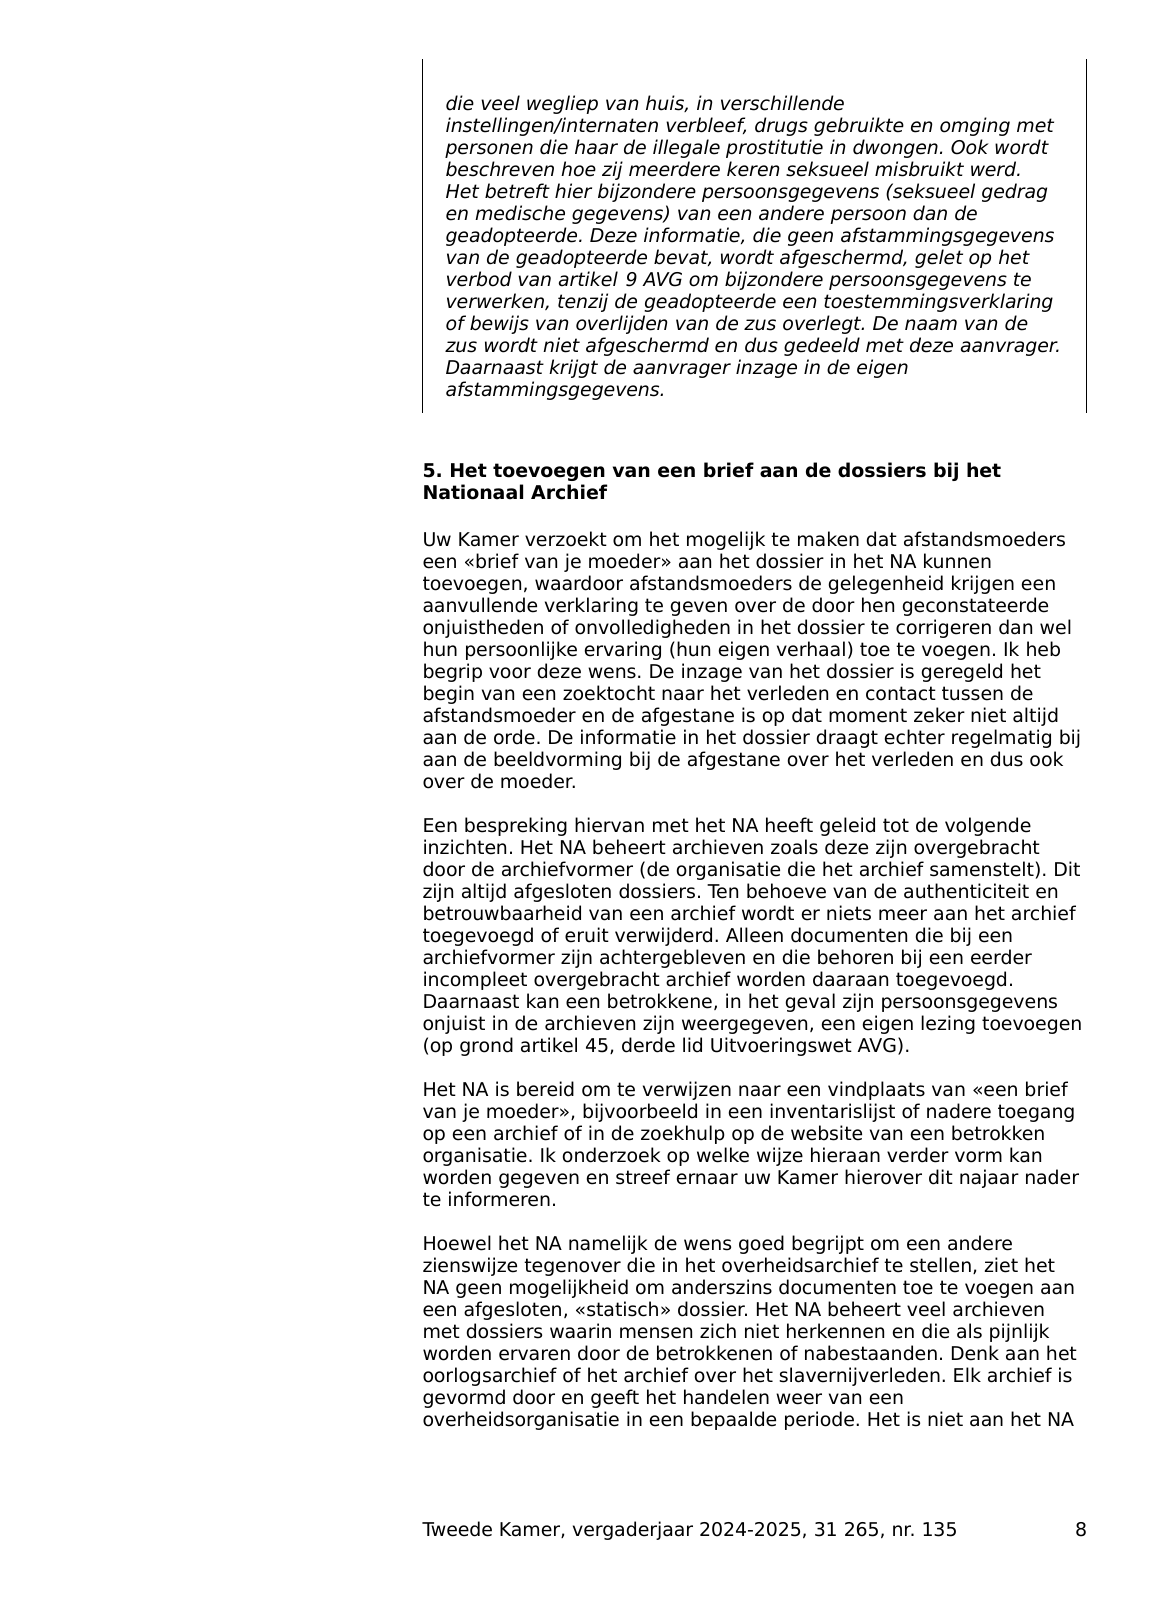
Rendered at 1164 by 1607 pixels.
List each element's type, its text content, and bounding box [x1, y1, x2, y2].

text Het NA is bereid om te verwijzen naar een vindplaats van «een brief van je moeder», bijvoorbeeld in een inventarislijst of nadere toegang op een archief of in de zoekhulp op de website van een betrokken organisatie. Ik onderzoek op welke wijze hieraan verder vorm kan worden gegeven en streef ernaar uw Kamer hierover dit najaar nader te informeren. [422, 1079, 1087, 1211]
text Hoewel het NA namelijk de wens goed begrijpt om een andere zienswijze tegenover die in het overheidsarchief te stellen, ziet het NA geen mogelijkheid om anderszins documenten toe te voegen aan een afgesloten, «statisch» dossier. Het NA beheert veel archieven met dossiers waarin mensen zich niet herkennen en die als pijnlijk worden ervaren door de betrokkenen of nabestaanden. Denk aan het oorlogsarchief of het archief over het slavernijverleden. Elk archief is gevormd door en geeft het handelen weer van een overheidsorganisatie in een bepaalde periode. Het is niet aan het NA [422, 1233, 1087, 1431]
text Uw Kamer verzoekt om het mogelijk te maken dat afstandsmoeders een «brief van je moeder» aan het dossier in het NA kunnen toevoegen, waardoor afstandsmoeders de gelegenheid krijgen een aanvullende verklaring te geven over de door hen geconstateerde onjuistheden of onvolledigheden in het dossier te corrigeren dan wel hun persoonlijke ervaring (hun eigen verhaal) toe te voegen. Ik heb begrip voor deze wens. De inzage van het dossier is geregeld het begin van een zoektocht naar het verleden en contact tussen de afstandsmoeder en de afgestane is op dat moment zeker niet altijd aan de orde. De informatie in het dossier draagt echter regelmatig bij aan de beeldvorming bij de afgestane over het verleden en dus ook over de moeder. [422, 529, 1087, 793]
subtitle 5. Het toevoegen van een brief aan de dossiers bij het Nationaal Archief [422, 460, 1087, 504]
text Daarnaast kan een betrokkene, in het geval zijn persoonsgegevens onjuist in de archieven zijn weergegeven, een eigen lezing toevoegen (op grond artikel 45, derde lid Uitvoeringswet AVG). [422, 991, 1087, 1057]
table_header die veel wegliep van huis, in verschillende instellingen/internaten verbleef, drugs gebruikte en omging met personen die haar de illegale prostitutie in dwongen. Ook wordt beschreven hoe zij meerdere keren seksueel misbruikt werd. Het betreft hier bijzondere persoonsgegevens (seksueel gedrag en medische gegevens) van een andere persoon dan de geadopteerde. Deze informatie, die geen afstammingsgegevens van de geadopteerde bevat, wordt afgeschermd, gelet op het verbod van artikel 9 AVG om bijzondere persoonsgegevens te verwerken, tenzij de geadopteerde een toestemmingsverklaring of bewijs van overlijden van de zus overlegt. De naam van de zus wordt niet afgeschermd en dus gedeeld met deze aanvrager. Daarnaast krijgt de aanvrager inzage in de eigen afstammingsgegevens. [423, 59, 1086, 412]
text Een bespreking hiervan met het NA heeft geleid tot de volgende inzichten. Het NA beheert archieven zoals deze zijn overgebracht door de archiefvormer (de organisatie die het archief samenstelt). Dit zijn altijd afgesloten dossiers. Ten behoeve van de authenticiteit en betrouwbaarheid van een archief wordt er niets meer aan het archief toegevoegd of eruit verwijderd. Alleen documenten die bij een archiefvormer zijn achtergebleven en die behoren bij een eerder incompleet overgebracht archief worden daaraan toegevoegd. [422, 815, 1087, 991]
